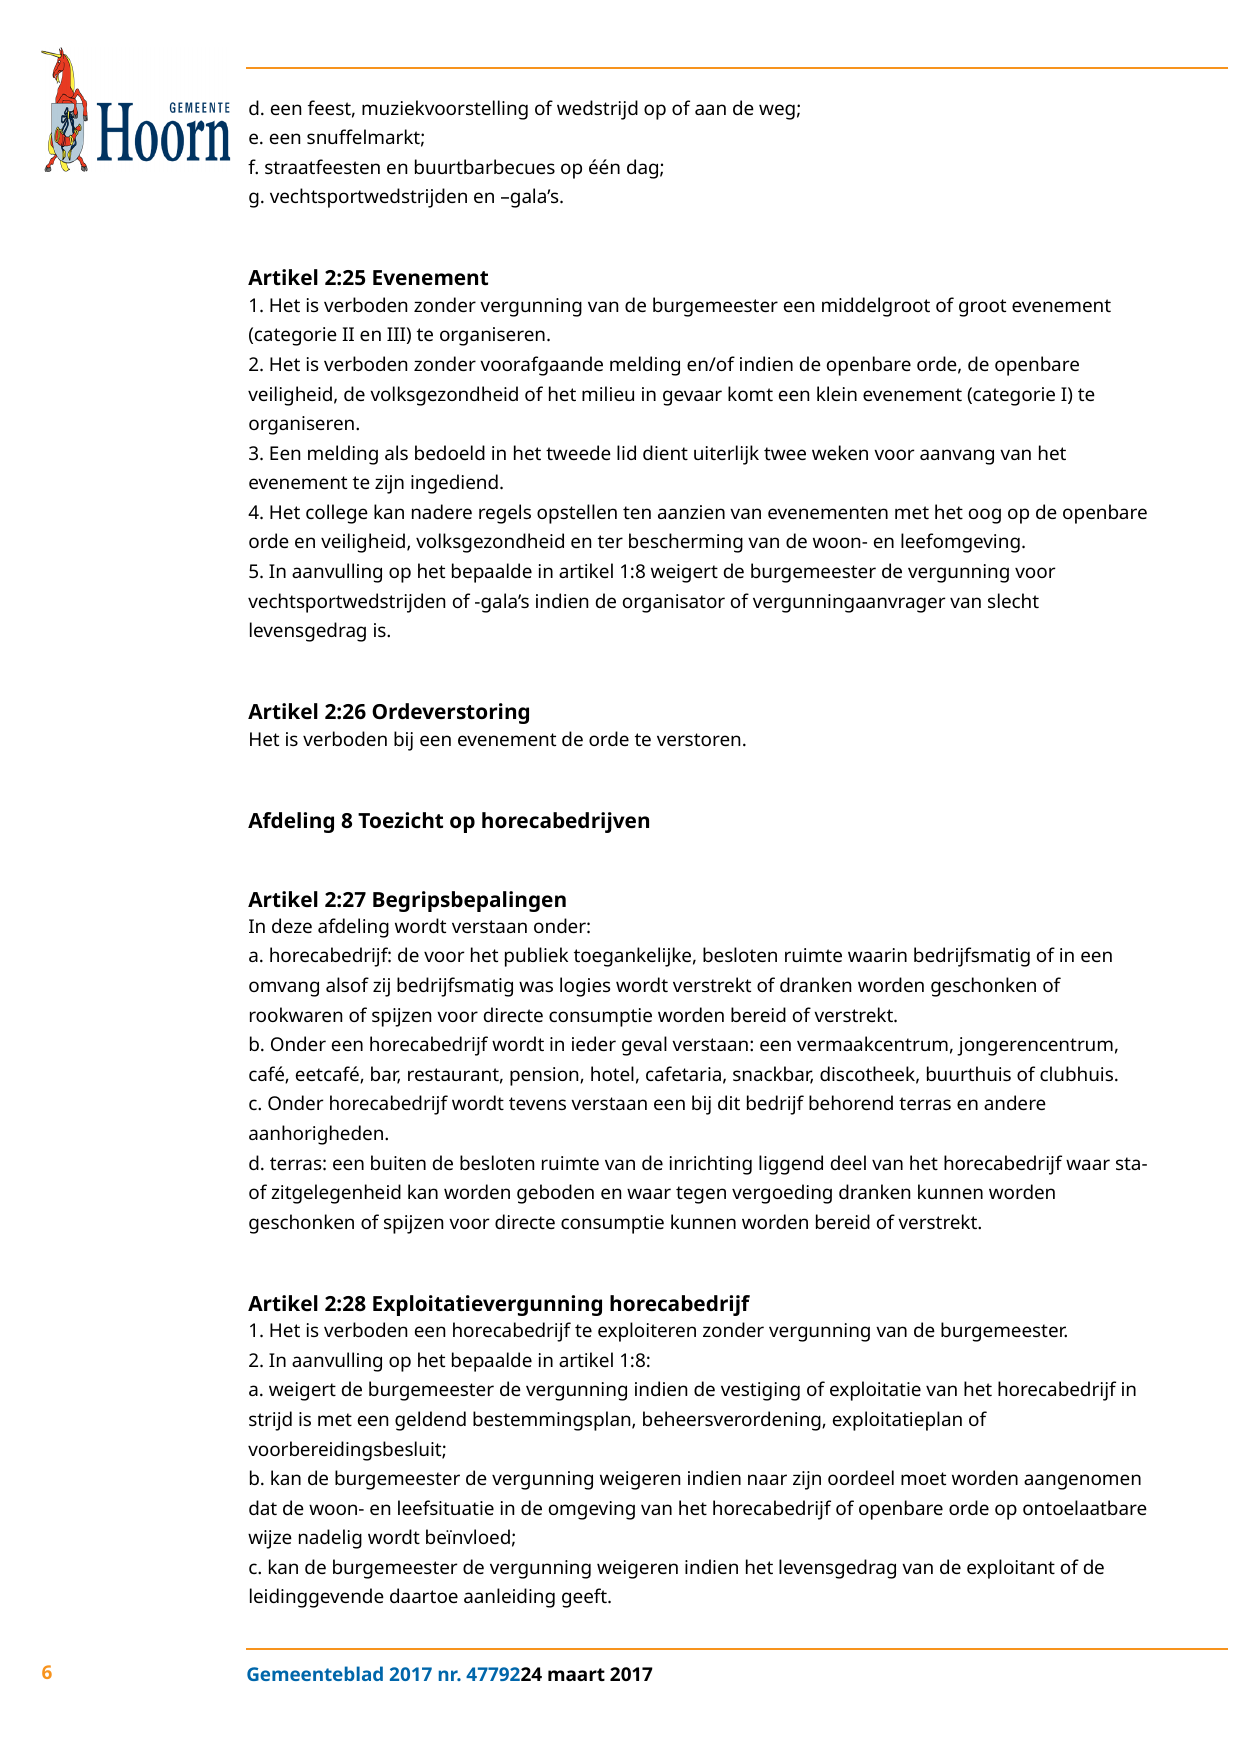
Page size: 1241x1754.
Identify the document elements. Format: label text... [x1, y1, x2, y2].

text a. horecabedrijf: de voor het publiek toegankelijke, besloten ruimte waarin bedrijfsmatig of in een omvang alsof zij bedrijfsmatig was logies wordt verstrekt of dranken worden geschonken of rookwaren of spijzen voor directe consumptie worden bereid of verstrekt. [248, 943, 1152, 1028]
text g. vechtsportwedstrijden en –gala’s. [248, 183, 1152, 209]
text b. kan de burgemeester de vergunning weigeren indien naar zijn oordeel moet worden aangenomen dat de woon- en leefsituatie in de omgeving van het horecabedrijf of openbare orde op ontoelaatbare wijze nadelig wordt beïnvloed; [248, 1465, 1152, 1550]
text Afdeling 8 Toezicht op horecabedrijven [248, 806, 1152, 834]
text d. een feest, muziekvoorstelling of wedstrijd op of aan de weg; [248, 95, 1152, 121]
text Het is verboden bij een evenement de orde te verstoren. [248, 726, 1152, 752]
text In deze afdeling wordt verstaan onder: [248, 913, 1152, 939]
picture [41, 47, 231, 172]
text 1. Het is verboden zonder vergunning van de burgemeester een middelgroot of groot evenement (categorie II en III) te organiseren. [248, 292, 1152, 347]
text 1. Het is verboden een horecabedrijf te exploiteren zonder vergunning van de burgemeester. [248, 1317, 1152, 1343]
text a. weigert de burgemeester de vergunning indien de vestiging of exploitatie van het horecabedrijf in strijd is met een geldend bestemmingsplan, beheersverordening, exploitatieplan of voorbereidingsbesluit; [248, 1377, 1152, 1461]
text 2. Het is verboden zonder voorafgaande melding en/of indien de openbare orde, de openbare veiligheid, de volksgezondheid of het milieu in gevaar komt een klein evenement (categorie I) te organiseren. [248, 351, 1152, 436]
text Artikel 2:27 Begripsbepalingen [248, 885, 1152, 913]
text 3. Een melding als bedoeld in het tweede lid dient uiterlijk twee weken voor aanvang van het evenement te zijn ingediend. [248, 440, 1152, 495]
text e. een snuffelmarkt; [248, 124, 1152, 150]
text 5. In aanvulling op het bepaalde in artikel 1:8 weigert de burgemeester de vergunning voor vechtsportwedstrijden of -gala’s indien de organisator of vergunningaanvrager van slecht levensgedrag is. [248, 558, 1152, 643]
text d. terras: een buiten de besloten ruimte van de inrichting liggend deel van het horecabedrijf waar sta- of zitgelegenheid kan worden geboden en waar tegen vergoeding dranken kunnen worden geschonken of spijzen voor directe consumptie kunnen worden bereid of verstrekt. [248, 1150, 1152, 1235]
text Artikel 2:26 Ordeverstoring [248, 697, 1152, 726]
text 4. Het college kan nadere regels opstellen ten aanzien van evenementen met het oog op de openbare orde en veiligheid, volksgezondheid en ter bescherming van de woon- en leefomgeving. [248, 499, 1152, 554]
text b. Onder een horecabedrijf wordt in ieder geval verstaan: een vermaakcentrum, jongerencentrum, café, eetcafé, bar, restaurant, pension, hotel, cafetaria, snackbar, discotheek, buurthuis of clubhuis. [248, 1031, 1152, 1087]
text Artikel 2:25 Evenement [248, 263, 1152, 292]
text c. Onder horecabedrijf wordt tevens verstaan een bij dit bedrijf behorend terras en andere aanhorigheden. [248, 1091, 1152, 1146]
text 2. In aanvulling op het bepaalde in artikel 1:8: [248, 1347, 1152, 1373]
text f. straatfeesten en buurtbarbecues op één dag; [248, 154, 1152, 180]
text c. kan de burgemeester de vergunning weigeren indien het levensgedrag van de exploitant of de leidinggevende daartoe aanleiding geeft. [248, 1554, 1152, 1609]
text Artikel 2:28 Exploitatievergunning horecabedrijf [248, 1289, 1152, 1317]
